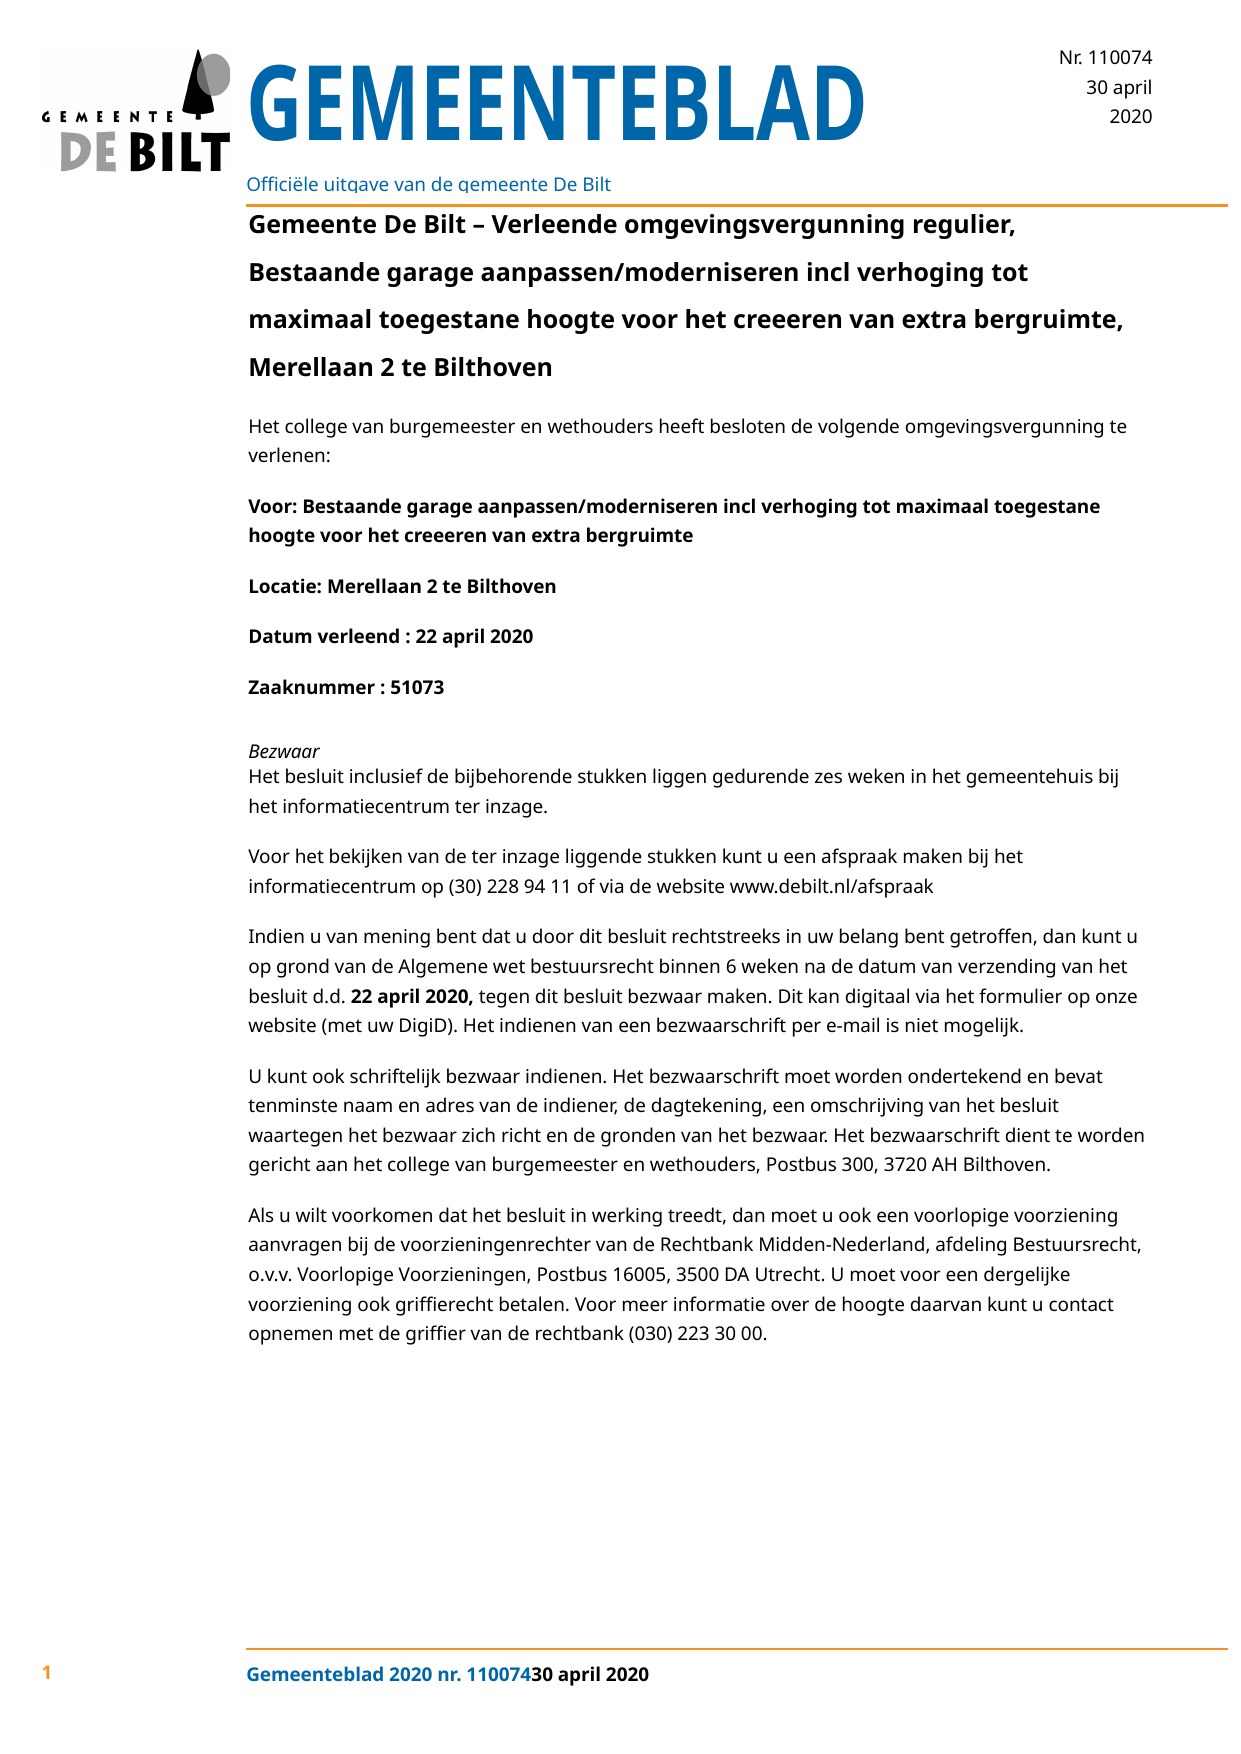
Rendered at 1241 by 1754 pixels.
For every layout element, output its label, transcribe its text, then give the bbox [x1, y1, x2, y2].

text Het college van burgemeester en wethouders heeft besloten de volgende omgevingsvergunning te verlenen: [248, 413, 1152, 468]
text Locatie: Merellaan 2 te Bilthoven [248, 573, 1152, 599]
text Als u wilt voorkomen dat het besluit in werking treedt, dan moet u ook een voorlopige voorziening aanvragen bij de voorzieningenrechter van de Rechtbank Midden-Nederland, afdeling Bestuursrecht, o.v.v. Voorlopige Voorzieningen, Postbus 16005, 3500 DA Utrecht. U moet voor een dergelijke voorziening ook griffierecht betalen. Voor meer informatie over de hoogte daarvan kunt u contact opnemen met de griffier van de rechtbank (030) 223 30 00. [248, 1202, 1152, 1346]
text Het besluit inclusief de bijbehorende stukken liggen gedurende zes weken in het gemeentehuis bij het informatiecentrum ter inzage. [248, 764, 1152, 819]
picture [41, 47, 231, 172]
text Voor: Bestaande garage aanpassen/moderniseren incl verhoging tot maximaal toegestane hoogte voor het creeeren van extra bergruimte [248, 493, 1152, 548]
text Gemeente De Bilt – Verleende omgevingsvergunning regulier, Bestaande garage aanpassen/moderniseren incl verhoging tot maximaal toegestane hoogte voor het creeeren van extra bergruimte, Merellaan 2 te Bilthoven [248, 207, 1152, 384]
text U kunt ook schriftelijk bezwaar indienen. Het bezwaarschrift moet worden ondertekend en bevat tenminste naam en adres van de indiener, de dagtekening, een omschrijving van het besluit waartegen het bezwaar zich richt en de gronden van het bezwaar. Het bezwaarschrift dient te worden gericht aan het college van burgemeester en wethouders, Postbus 300, 3720 AH Bilthoven. [248, 1063, 1152, 1177]
text Indien u van mening bent dat u door dit besluit rechtstreeks in uw belang bent getroffen, dan kunt u op grond van de Algemene wet bestuursrecht binnen 6 weken na de datum van verzending van het besluit d.d. 22 april 2020, tegen dit besluit bezwaar maken. Dit kan digitaal via het formulier op onze website (met uw DigiD). Het indienen van een bezwaarschrift per e-mail is niet mogelijk. [248, 924, 1152, 1038]
text Zaaknummer : 51073 [248, 674, 1152, 700]
text Bezwaar [248, 738, 1152, 764]
text Datum verleend : 22 april 2020 [248, 623, 1152, 649]
text Voor het bekijken van de ter inzage liggende stukken kunt u een afspraak maken bij het informatiecentrum op (30) 228 94 11 of via de website www.debilt.nl/afspraak [248, 844, 1152, 899]
